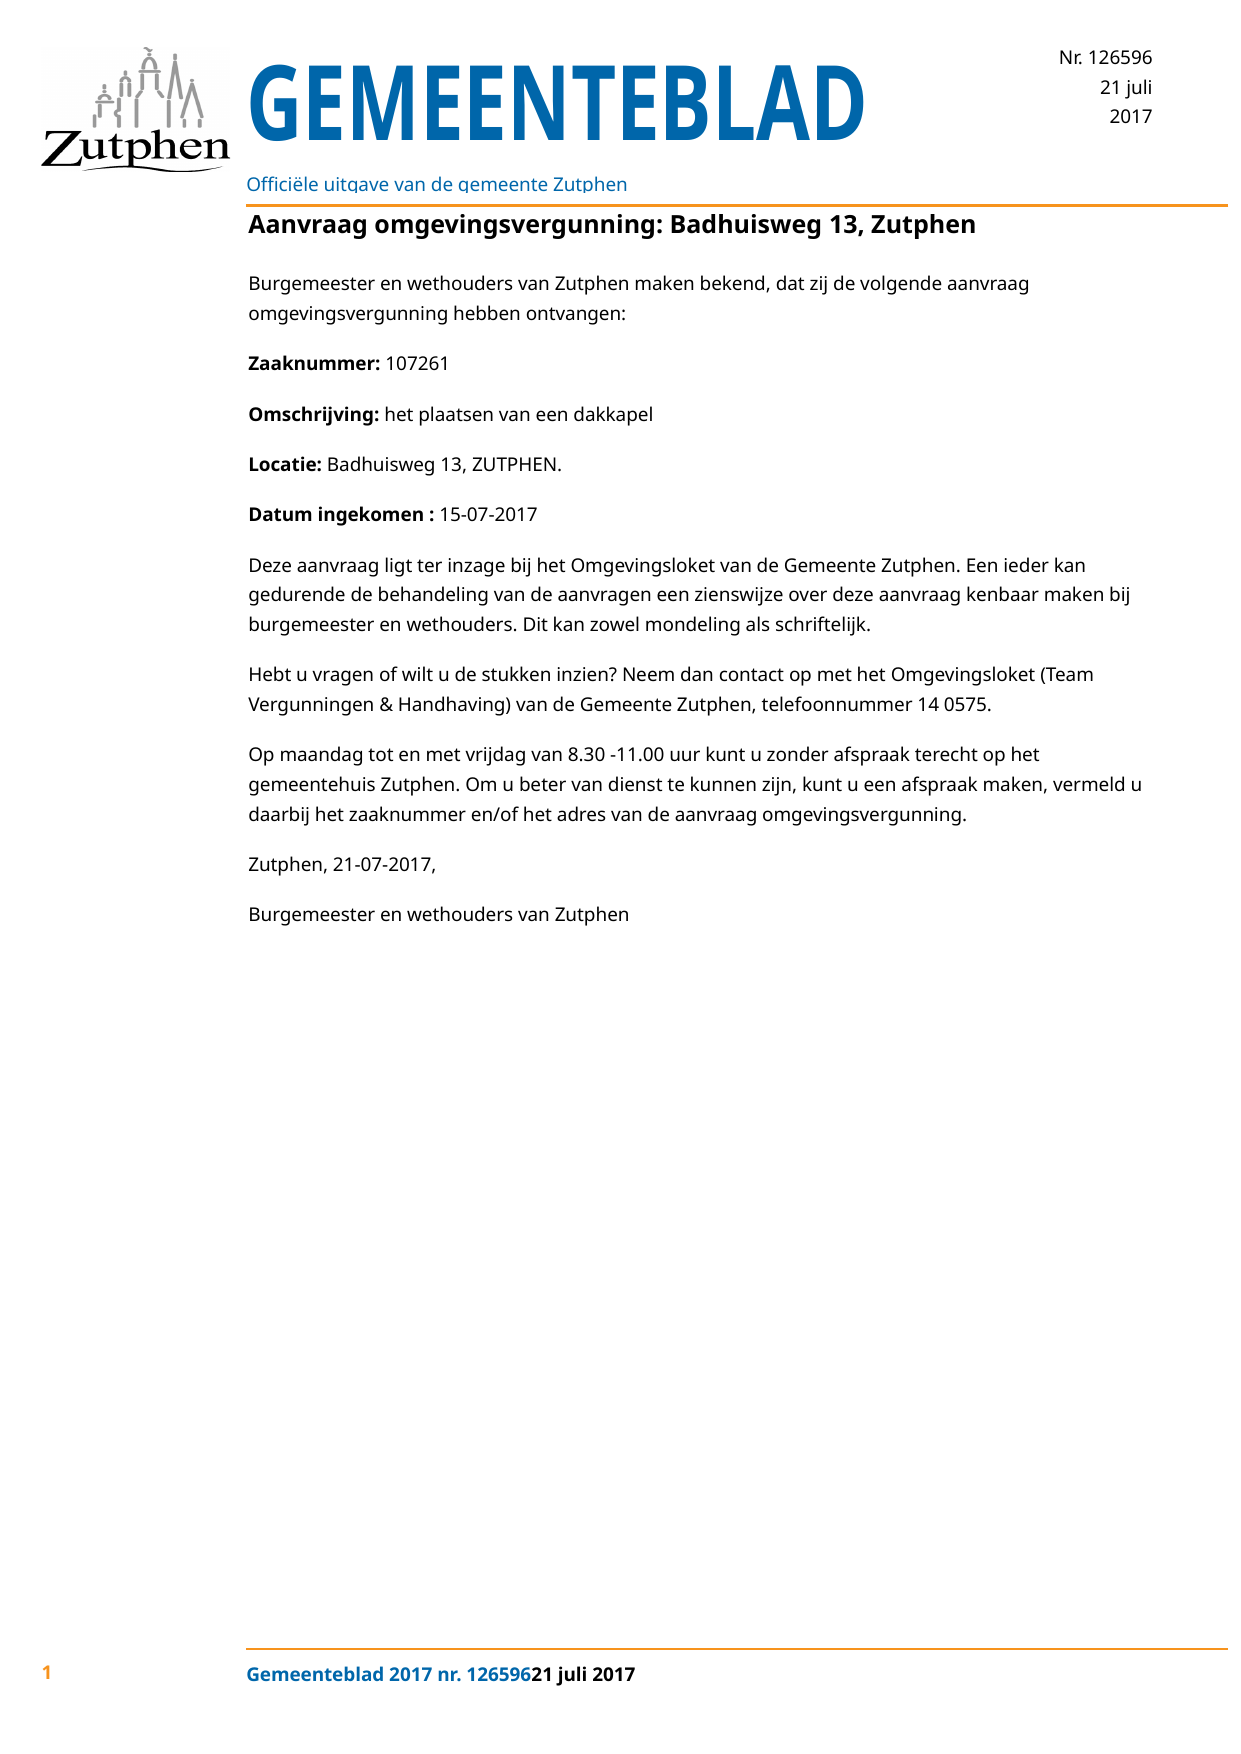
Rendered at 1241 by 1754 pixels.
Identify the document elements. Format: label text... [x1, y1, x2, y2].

text Burgemeester en wethouders van Zutphen [248, 902, 1152, 927]
text Datum ingekomen : 15-07-2017 [248, 502, 1152, 527]
picture [41, 47, 231, 172]
text Burgemeester en wethouders van Zutphen maken bekend, dat zij de volgende aanvraag omgevingsvergunning hebben ontvangen: [248, 270, 1152, 326]
text Locatie: Badhuisweg 13, ZUTPHEN. [248, 451, 1152, 477]
text Zutphen, 21-07-2017, [248, 851, 1152, 877]
text Hebt u vragen of wilt u de stukken inzien? Neem dan contact op met het Omgevingsloket (Team Vergunningen & Handhaving) van de Gemeente Zutphen, telefoonnummer 14 0575. [248, 662, 1152, 717]
text Aanvraag omgevingsvergunning: Badhuisweg 13, Zutphen [248, 207, 1152, 241]
text Zaaknummer: 107261 [248, 350, 1152, 376]
text Deze aanvraag ligt ter inzage bij het Omgevingsloket van de Gemeente Zutphen. Een ieder kan gedurende de behandeling van de aanvragen een zienswijze over deze aanvraag kenbaar maken bij burgemeester en wethouders. Dit kan zowel mondeling als schriftelijk. [248, 552, 1152, 637]
text Op maandag tot en met vrijdag van 8.30 -11.00 uur kunt u zonder afspraak terecht op het gemeentehuis Zutphen. Om u beter van dienst te kunnen zijn, kunt u een afspraak maken, vermeld u daarbij het zaaknummer en/of het adres van de aanvraag omgevingsvergunning. [248, 742, 1152, 826]
text Omschrijving: het plaatsen van een dakkapel [248, 401, 1152, 426]
